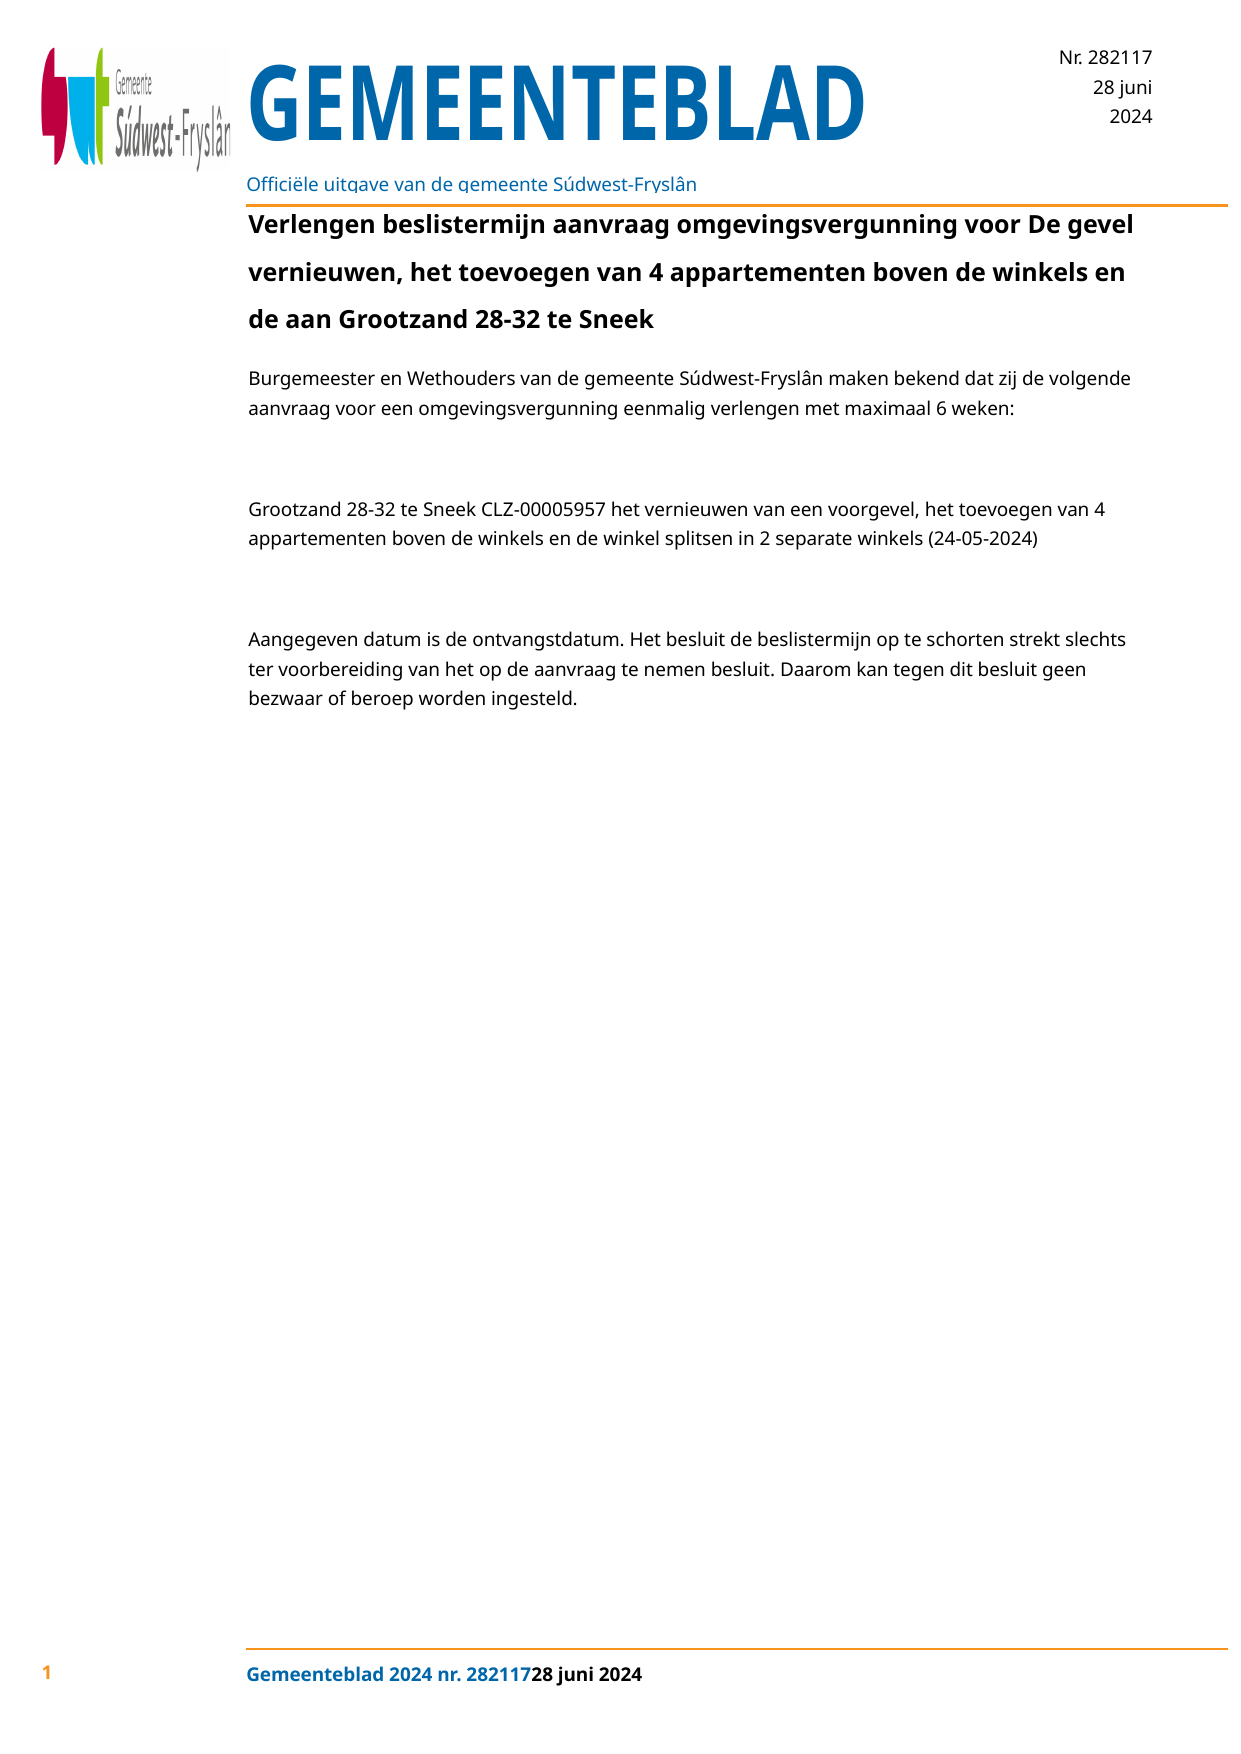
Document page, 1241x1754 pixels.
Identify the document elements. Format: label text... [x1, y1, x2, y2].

text Grootzand 28-32 te Sneek CLZ-00005957 het vernieuwen van een voorgevel, het toevoegen van 4 appartementen boven de winkels en de winkel splitsen in 2 separate winkels (24-05-2024) [248, 496, 1152, 551]
picture [41, 47, 231, 172]
text Verlengen beslistermijn aanvraag omgevingsvergunning voor De gevel vernieuwen, het toevoegen van 4 appartementen boven de winkels en de aan Grootzand 28-32 te Sneek [248, 207, 1152, 336]
text Aangegeven datum is de ontvangstdatum. Het besluit de beslistermijn op te schorten strekt slechts ter voorbereiding van het op de aanvraag te nemen besluit. Daarom kan tegen dit besluit geen bezwaar of beroep worden ingesteld. [248, 626, 1152, 711]
text Burgemeester en Wethouders van de gemeente Súdwest-Fryslân maken bekend dat zij de volgende aanvraag voor een omgevingsvergunning eenmalig verlengen met maximaal 6 weken: [248, 366, 1152, 421]
